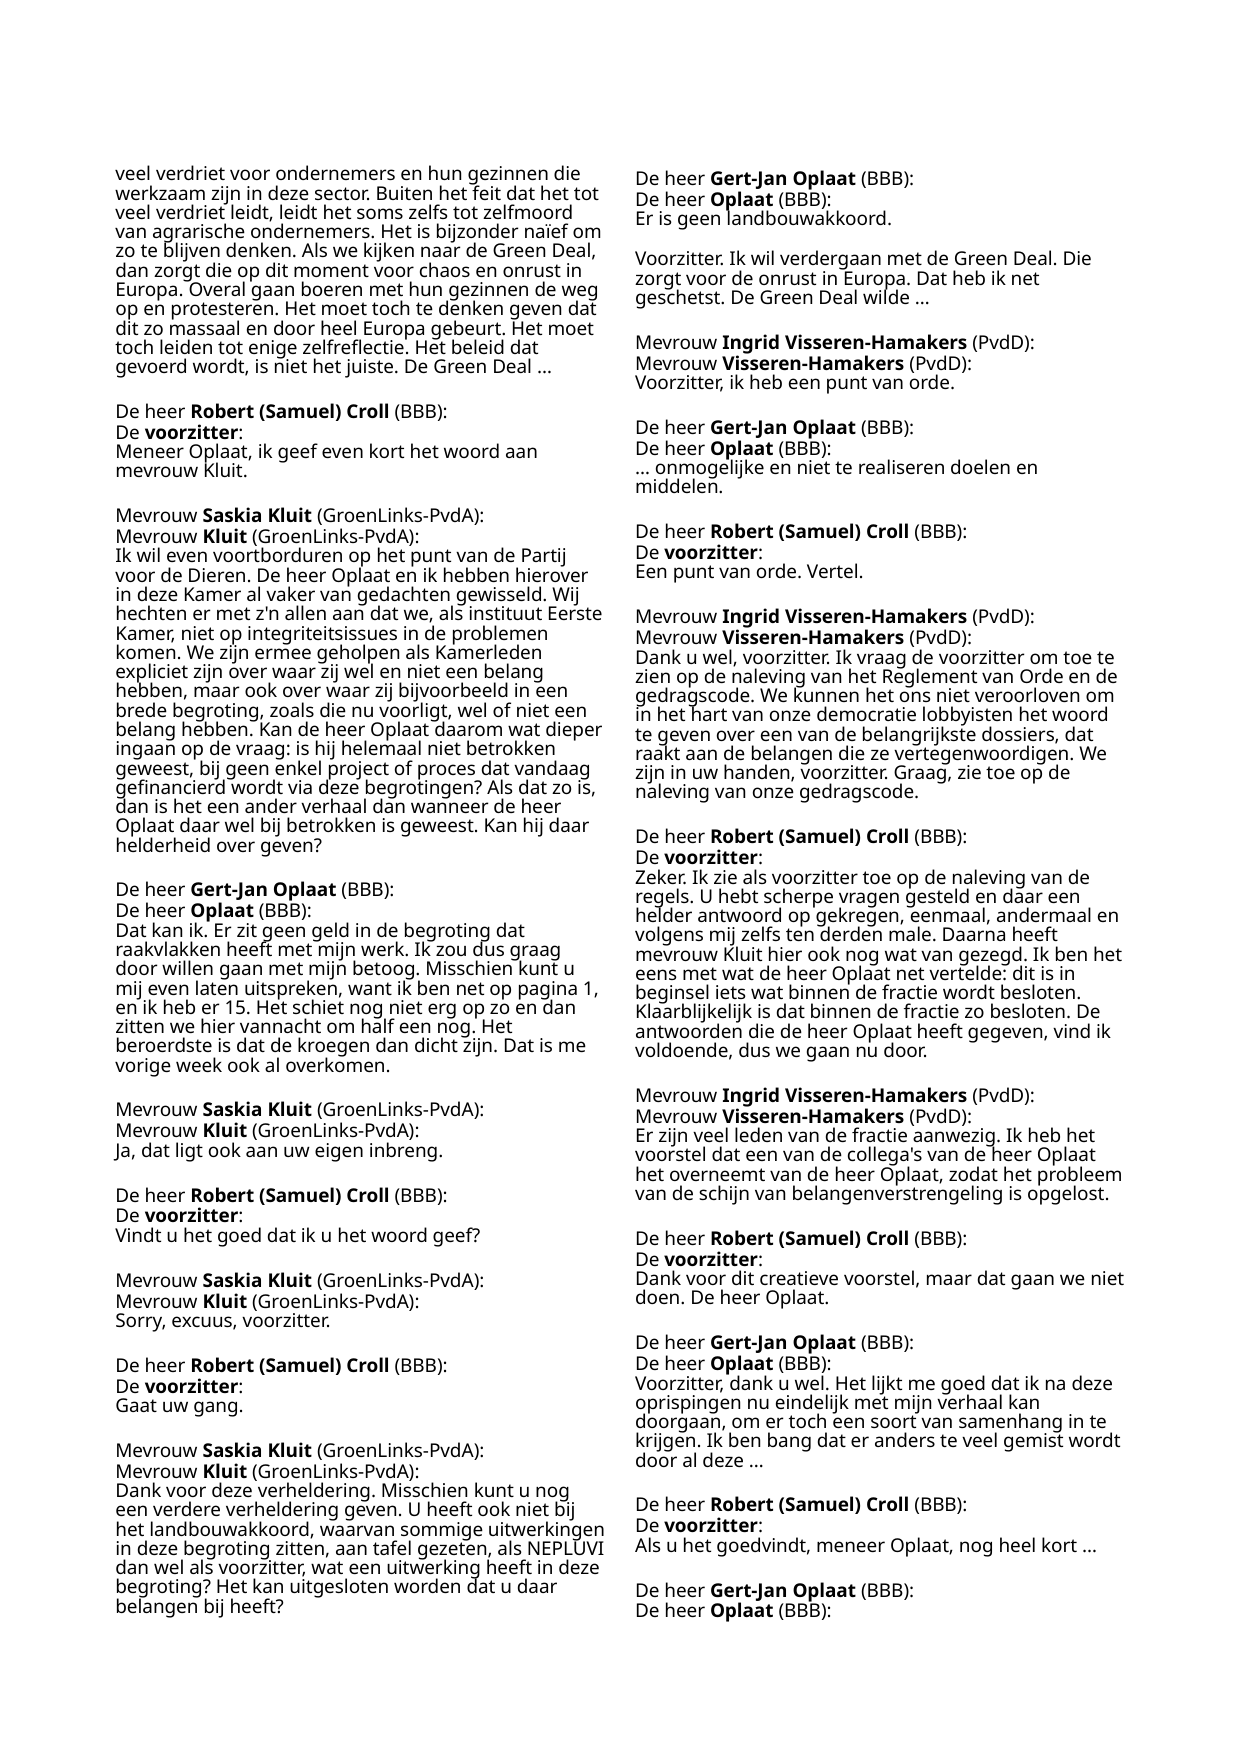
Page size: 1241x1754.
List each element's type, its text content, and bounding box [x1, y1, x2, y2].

text De heer Oplaat (BBB): [635, 191, 1125, 210]
text De voorzitter: [635, 849, 1125, 869]
text Mevrouw Saskia Kluit (GroenLinks-PvdA): [115, 1097, 605, 1122]
text De voorzitter: [115, 424, 605, 443]
text De voorzitter: [635, 1251, 1125, 1270]
text De heer Oplaat (BBB): [115, 902, 605, 922]
text De heer Gert-Jan Oplaat (BBB): [635, 165, 1125, 191]
text Er is geen landbouwakkoord. [635, 210, 1125, 230]
text … onmogelijke en niet te realiseren doelen en middelen. [635, 459, 1125, 498]
text Mevrouw Saskia Kluit (GroenLinks-PvdA): [115, 1437, 605, 1463]
text Vindt u het goed dat ik u het woord geef? [115, 1227, 605, 1246]
text veel verdriet voor ondernemers en hun gezinnen die werkzaam zijn in deze sector. Buiten het feit dat het tot veel verdriet leidt, leidt het soms zelfs tot zelfmoord van agrarische ondernemers. Het is bijzonder naïef om zo te blijven denken. Als we kijken naar de Green Deal, dan zorgt die op dit moment voor chaos en onrust in Europa. Overal gaan boeren met hun gezinnen de weg op en protesteren. Het moet toch te denken geven dat dit zo massaal en door heel Europa gebeurt. Het moet toch leiden tot enige zelfreflectie. Het beleid dat gevoerd wordt, is niet het juiste. De Green Deal … [115, 165, 605, 377]
text Dank voor deze verheldering. Misschien kunt u nog een verdere verheldering geven. U heeft ook niet bij het landbouwakkoord, waarvan sommige uitwerkingen in deze begroting zitten, aan tafel gezeten, als NEPLUVI dan wel als voorzitter, wat een uitwerking heeft in deze begroting? Het kan uitgesloten worden dat u daar belangen bij heeft? [115, 1482, 605, 1617]
text Mevrouw Ingrid Visseren-Hamakers (PvdD): [635, 329, 1125, 355]
text De heer Gert-Jan Oplaat (BBB): [635, 1577, 1125, 1602]
text De voorzitter: [635, 1517, 1125, 1537]
text De heer Robert (Samuel) Croll (BBB): [635, 824, 1125, 849]
text Als u het goedvindt, meneer Oplaat, nog heel kort … [635, 1537, 1125, 1556]
text De voorzitter: [115, 1378, 605, 1397]
text De heer Robert (Samuel) Croll (BBB): [115, 398, 605, 424]
text Zeker. Ik zie als voorzitter toe op de naleving van de regels. U hebt scherpe vragen gesteld en daar een helder antwoord op gekregen, eenmaal, andermaal en volgens mij zelfs ten derden male. Daarna heeft mevrouw Kluit hier ook nog wat van gezegd. Ik ben het eens met wat de heer Oplaat net vertelde: dit is in beginsel iets wat binnen de fractie wordt besloten. Klaarblijkelijk is dat binnen de fractie zo besloten. De antwoorden die de heer Oplaat heeft gegeven, vind ik voldoende, dus we gaan nu door. [635, 869, 1125, 1061]
text Dank u wel, voorzitter. Ik vraag de voorzitter om toe te zien op de naleving van het Reglement van Orde en de gedragscode. We kunnen het ons niet veroorloven om in het hart van onze democratie lobbyisten het woord te geven over een van de belangrijkste dossiers, dat raakt aan de belangen die ze vertegenwoordigen. We zijn in uw handen, voorzitter. Graag, zie toe op de naleving van onze gedragscode. [635, 649, 1125, 803]
text Voorzitter, dank u wel. Het lijkt me goed dat ik na deze oprispingen nu eindelijk met mijn verhaal kan doorgaan, om er toch een soort van samenhang in te krijgen. Ik ben bang dat er anders te veel gemist wordt door al deze … [635, 1374, 1125, 1471]
text Ja, dat ligt ook aan uw eigen inbreng. [115, 1142, 605, 1161]
text Mevrouw Visseren-Hamakers (PvdD): [635, 355, 1125, 374]
text Voorzitter, ik heb een punt van orde. [635, 374, 1125, 393]
text Mevrouw Visseren-Hamakers (PvdD): [635, 629, 1125, 649]
text De heer Robert (Samuel) Croll (BBB): [635, 518, 1125, 544]
text Ik wil even voortborduren op het punt van de Partij voor de Dieren. De heer Oplaat en ik hebben hierover in deze Kamer al vaker van gedachten gewisseld. Wij hechten er met z'n allen aan dat we, als instituut Eerste Kamer, niet op integriteitsissues in de problemen komen. We zijn ermee geholpen als Kamerleden expliciet zijn over waar zij wel en niet een belang hebben, maar ook over waar zij bijvoorbeeld in een brede begroting, zoals die nu voorligt, wel of niet een belang hebben. Kan de heer Oplaat daarom wat dieper ingaan op de vraag: is hij helemaal niet betrokken geweest, bij geen enkel project of proces dat vandaag gefinancierd wordt via deze begrotingen? Als dat zo is, dan is het een ander verhaal dan wanneer de heer Oplaat daar wel bij betrokken is geweest. Kan hij daar helderheid over geven? [115, 547, 605, 856]
text De heer Oplaat (BBB): [635, 1602, 1125, 1622]
text Mevrouw Ingrid Visseren-Hamakers (PvdD): [635, 1082, 1125, 1108]
text Een punt van orde. Vertel. [635, 563, 1125, 583]
text De heer Robert (Samuel) Croll (BBB): [635, 1492, 1125, 1517]
text Dank voor dit creatieve voorstel, maar dat gaan we niet doen. De heer Oplaat. [635, 1270, 1125, 1309]
text Mevrouw Saskia Kluit (GroenLinks-PvdA): [115, 1267, 605, 1293]
text De voorzitter: [635, 544, 1125, 563]
text Mevrouw Kluit (GroenLinks-PvdA): [115, 1463, 605, 1482]
text Er zijn veel leden van de fractie aanwezig. Ik heb het voorstel dat een van de collega's van de heer Oplaat het overneemt van de heer Oplaat, zodat het probleem van de schijn van belangenverstrengeling is opgelost. [635, 1127, 1125, 1204]
text Sorry, excuus, voorzitter. [115, 1312, 605, 1331]
text Mevrouw Kluit (GroenLinks-PvdA): [115, 1122, 605, 1142]
text De heer Gert-Jan Oplaat (BBB): [635, 1329, 1125, 1355]
text Voorzitter. Ik wil verdergaan met de Green Deal. Die zorgt voor de onrust in Europa. Dat heb ik net geschetst. De Green Deal wilde … [635, 250, 1125, 308]
text De heer Gert-Jan Oplaat (BBB): [115, 877, 605, 902]
text Mevrouw Saskia Kluit (GroenLinks-PvdA): [115, 502, 605, 528]
text Dat kan ik. Er zit geen geld in de begroting dat raakvlakken heeft met mijn werk. Ik zou dus graag door willen gaan met mijn betoog. Misschien kunt u mij even laten uitspreken, want ik ben net op pagina 1, en ik heb er 15. Het schiet nog niet erg op zo en dan zitten we hier vannacht om half een nog. Het beroerdste is dat de kroegen dan dicht zijn. Dat is me vorige week ook al overkomen. [115, 922, 605, 1076]
text De heer Robert (Samuel) Croll (BBB): [115, 1182, 605, 1207]
text De heer Gert-Jan Oplaat (BBB): [635, 414, 1125, 440]
text De heer Oplaat (BBB): [635, 1355, 1125, 1374]
text De voorzitter: [115, 1207, 605, 1227]
text Mevrouw Kluit (GroenLinks-PvdA): [115, 528, 605, 547]
text De heer Robert (Samuel) Croll (BBB): [115, 1352, 605, 1378]
text De heer Oplaat (BBB): [635, 440, 1125, 459]
text Mevrouw Ingrid Visseren-Hamakers (PvdD): [635, 604, 1125, 629]
text De heer Robert (Samuel) Croll (BBB): [635, 1225, 1125, 1251]
text Mevrouw Visseren-Hamakers (PvdD): [635, 1108, 1125, 1127]
text Meneer Oplaat, ik geef even kort het woord aan mevrouw Kluit. [115, 443, 605, 482]
text Gaat uw gang. [115, 1397, 605, 1416]
text Mevrouw Kluit (GroenLinks-PvdA): [115, 1293, 605, 1312]
